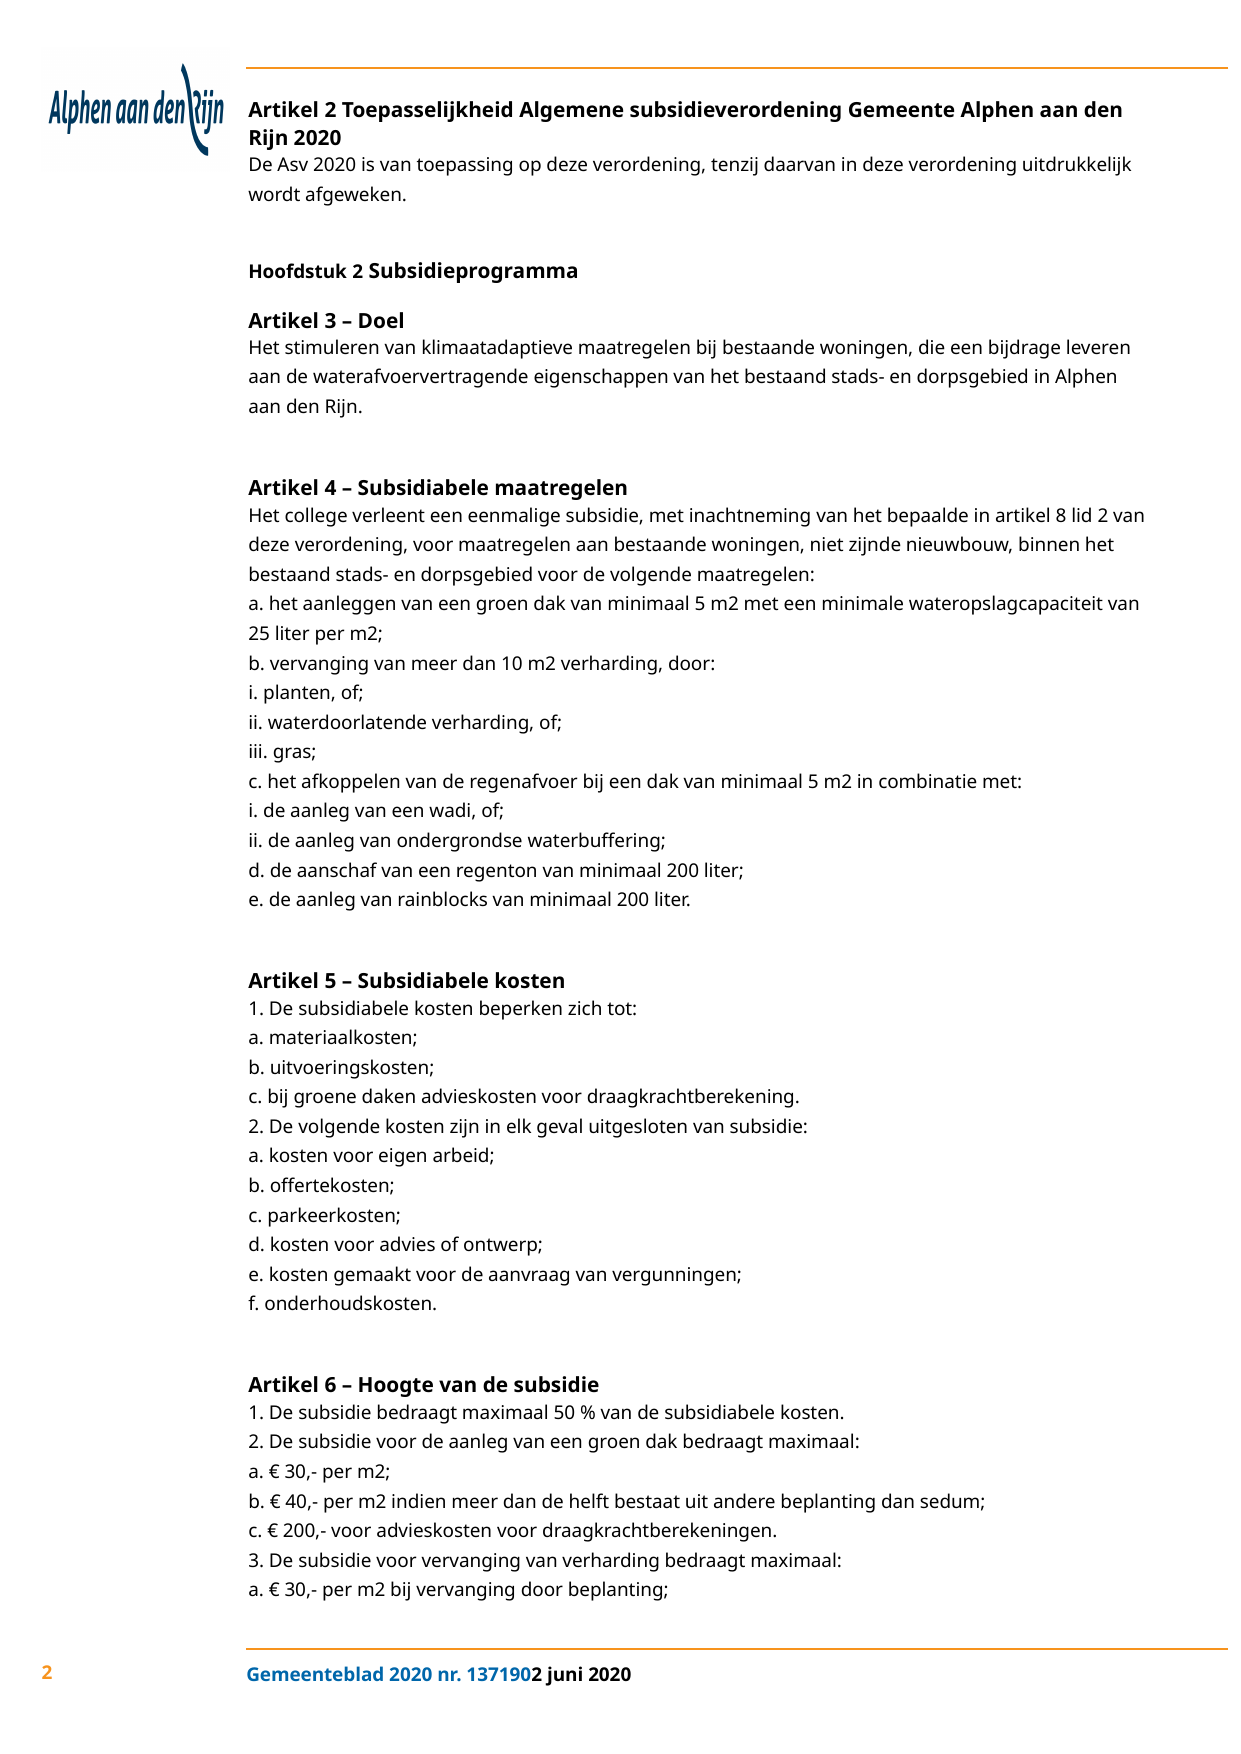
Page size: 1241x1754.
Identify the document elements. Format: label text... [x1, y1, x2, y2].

text i. de aanleg van een wadi, of; [248, 798, 1152, 823]
text c. bij groene daken advieskosten voor draagkrachtberekening. [248, 1083, 1152, 1109]
text b. offertekosten; [248, 1172, 1152, 1198]
text f. onderhoudskosten. [248, 1291, 1152, 1316]
text c. het afkoppelen van de regenafvoer bij een dak van minimaal 5 m2 in combinatie met: [248, 768, 1152, 794]
text a. kosten voor eigen arbeid; [248, 1143, 1152, 1168]
text Artikel 6 – Hoogte van de subsidie [248, 1371, 1152, 1399]
text b. vervanging van meer dan 10 m2 verharding, door: [248, 650, 1152, 675]
text Artikel 5 – Subsidiabele kosten [248, 966, 1152, 995]
text c. parkeerkosten; [248, 1202, 1152, 1228]
text e. kosten gemaakt voor de aanvraag van vergunningen; [248, 1261, 1152, 1287]
text Artikel 2 Toepasselijkheid Algemene subsidieverordening Gemeente Alphen aan den Rijn 2020 [248, 95, 1152, 152]
text Het college verleent een eenmalige subsidie, met inachtneming van het bepaalde in artikel 8 lid 2 van deze verordening, voor maatregelen aan bestaande woningen, niet zijnde nieuwbouw, binnen het bestaand stads- en dorpsgebied voor de volgende maatregelen: [248, 502, 1152, 587]
picture [41, 47, 231, 172]
text b. uitvoeringskosten; [248, 1054, 1152, 1080]
text d. kosten voor advies of ontwerp; [248, 1231, 1152, 1257]
text a. materiaalkosten; [248, 1024, 1152, 1050]
text Het stimuleren van klimaatadaptieve maatregelen bij bestaande woningen, die een bijdrage leveren aan de waterafvoervertragende eigenschappen van het bestaand stads- en dorpsgebied in Alphen aan den Rijn. [248, 334, 1152, 419]
text De Asv 2020 is van toepassing op deze verordening, tenzij daarvan in deze verordening uitdrukkelijk wordt afgeweken. [248, 152, 1152, 207]
text a. € 30,- per m2 bij vervanging door beplanting; [248, 1577, 1152, 1602]
text a. € 30,- per m2; [248, 1458, 1152, 1484]
text Artikel 3 – Doel [248, 306, 1152, 334]
text Artikel 4 – Subsidiabele maatregelen [248, 473, 1152, 502]
text ii. waterdoorlatende verharding, of; [248, 709, 1152, 734]
text c. € 200,- voor advieskosten voor draagkrachtberekeningen. [248, 1517, 1152, 1543]
text b. € 40,- per m2 indien meer dan de helft bestaat uit andere beplanting dan sedum; [248, 1488, 1152, 1513]
text 1. De subsidiabele kosten beperken zich tot: [248, 995, 1152, 1021]
text ii. de aanleg van ondergrondse waterbuffering; [248, 827, 1152, 853]
text a. het aanleggen van een groen dak van minimaal 5 m2 met een minimale wateropslagcapaciteit van 25 liter per m2; [248, 591, 1152, 646]
text d. de aanschaf van een regenton van minimaal 200 liter; [248, 857, 1152, 882]
text 2. De subsidie voor de aanleg van een groen dak bedraagt maximaal: [248, 1429, 1152, 1454]
text iii. gras; [248, 738, 1152, 764]
text e. de aanleg van rainblocks van minimaal 200 liter. [248, 886, 1152, 912]
text 1. De subsidie bedraagt maximaal 50 % van de subsidiabele kosten. [248, 1399, 1152, 1425]
text 3. De subsidie voor vervanging van verharding bedraagt maximaal: [248, 1547, 1152, 1573]
text Hoofdstuk 2 Subsidieprogramma [248, 256, 1152, 285]
text 2. De volgende kosten zijn in elk geval uitgesloten van subsidie: [248, 1113, 1152, 1139]
text i. planten, of; [248, 679, 1152, 705]
